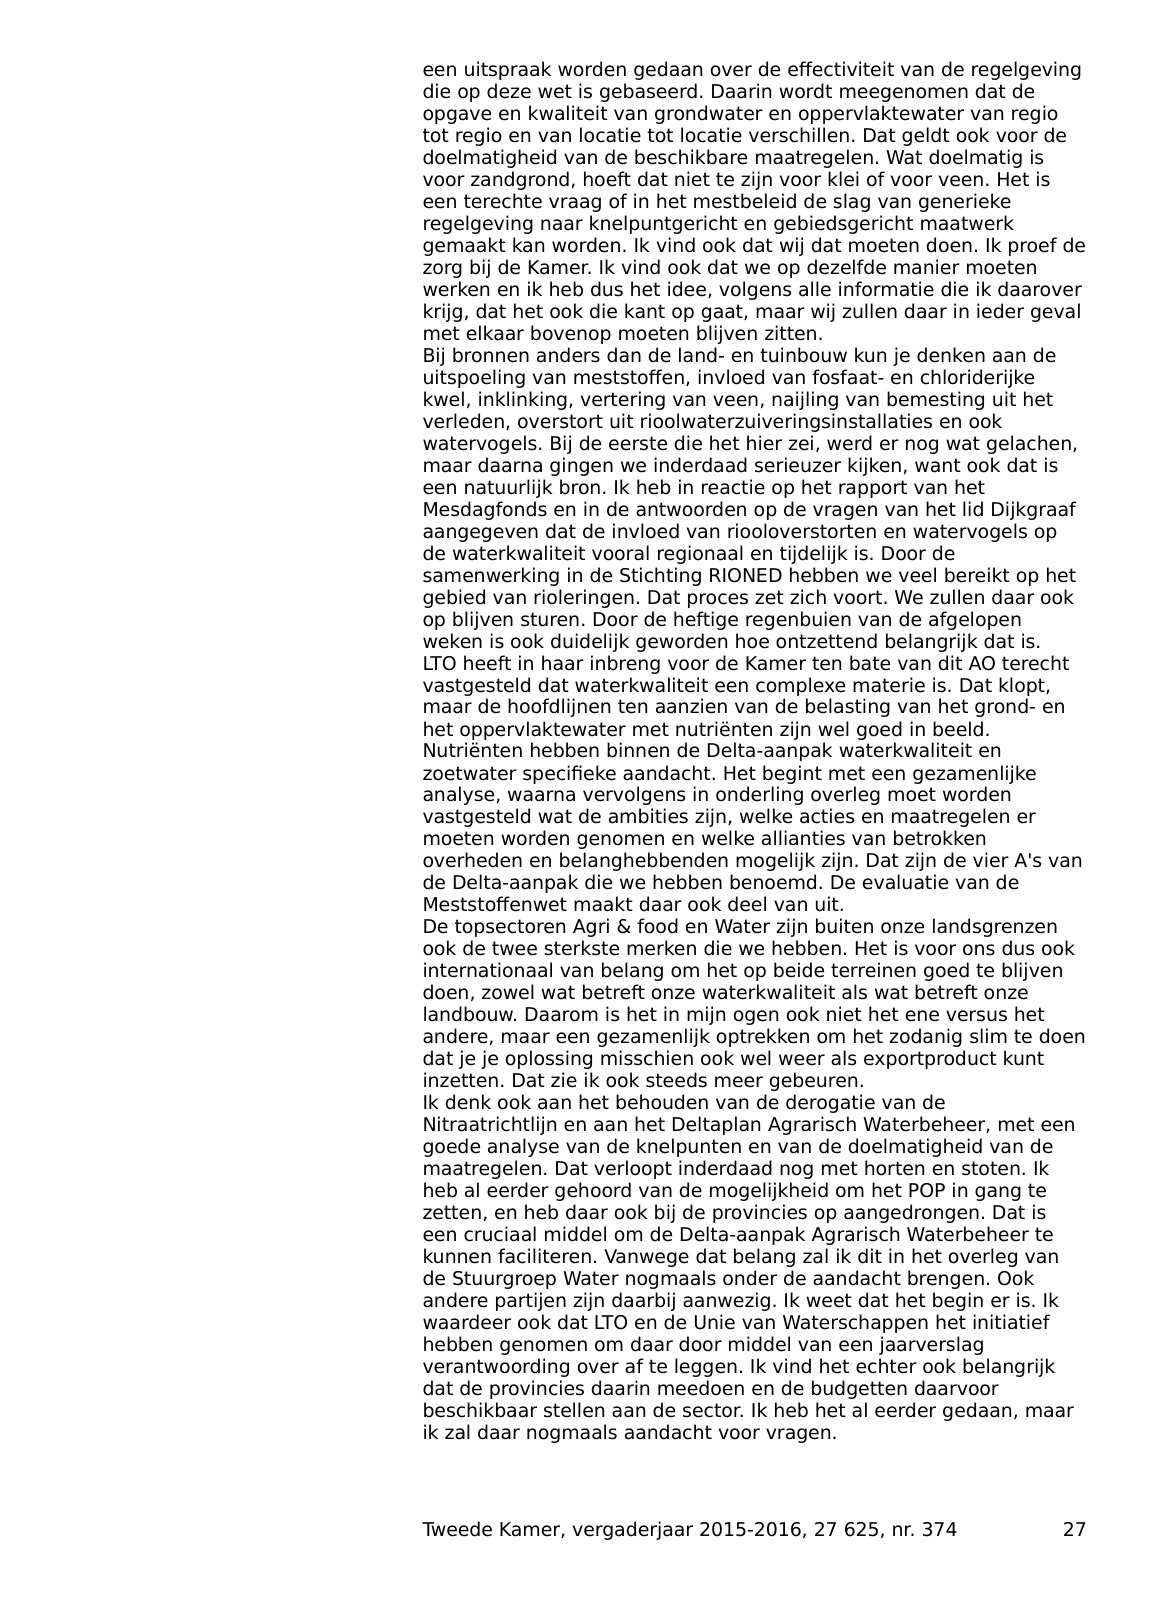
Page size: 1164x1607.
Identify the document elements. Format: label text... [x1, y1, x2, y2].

text een uitspraak worden gedaan over de effectiviteit van de regelgeving die op deze wet is gebaseerd. Daarin wordt meegenomen dat de opgave en kwaliteit van grondwater en oppervlaktewater van regio tot regio en van locatie tot locatie verschillen. Dat geldt ook voor de doelmatigheid van de beschikbare maatregelen. Wat doelmatig is voor zandgrond, hoeft dat niet te zijn voor klei of voor veen. Het is een terechte vraag of in het mestbeleid de slag van generieke regelgeving naar knelpuntgericht en gebiedsgericht maatwerk gemaakt kan worden. Ik vind ook dat wij dat moeten doen. Ik proef de zorg bij de Kamer. Ik vind ook dat we op dezelfde manier moeten werken en ik heb dus het idee, volgens alle informatie die ik daarover krijg, dat het ook die kant op gaat, maar wij zullen daar in ieder geval met elkaar bovenop moeten blijven zitten. [422, 59, 1087, 345]
text LTO heeft in haar inbreng voor de Kamer ten bate van dit AO terecht vastgesteld dat waterkwaliteit een complexe materie is. Dat klopt, maar de hoofdlijnen ten aanzien van de belasting van het grond- en het oppervlaktewater met nutriënten zijn wel goed in beeld. Nutriënten hebben binnen de Delta-aanpak waterkwaliteit en zoetwater specifieke aandacht. Het begint met een gezamenlijke analyse, waarna vervolgens in onderling overleg moet worden vastgesteld wat de ambities zijn, welke acties en maatregelen er moeten worden genomen en welke allianties van betrokken overheden en belanghebbenden mogelijk zijn. Dat zijn de vier A's van de Delta-aanpak die we hebben benoemd. De evaluatie van de Meststoffenwet maakt daar ook deel van uit. [422, 652, 1087, 916]
text Bij bronnen anders dan de land- en tuinbouw kun je denken aan de uitspoeling van meststoffen, invloed van fosfaat- en chloriderijke kwel, inklinking, vertering van veen, naijling van bemesting uit het verleden, overstort uit rioolwaterzuiveringsinstallaties en ook watervogels. Bij de eerste die het hier zei, werd er nog wat gelachen, maar daarna gingen we inderdaad serieuzer kijken, want ook dat is een natuurlijk bron. Ik heb in reactie op het rapport van het Mesdagfonds en in de antwoorden op de vragen van het lid Dijkgraaf aangegeven dat de invloed van riooloverstorten en watervogels op de waterkwaliteit vooral regionaal en tijdelijk is. Door de samenwerking in de Stichting RIONED hebben we veel bereikt op het gebied van rioleringen. Dat proces zet zich voort. We zullen daar ook op blijven sturen. Door de heftige regenbuien van de afgelopen weken is ook duidelijk geworden hoe ontzettend belangrijk dat is. [422, 345, 1087, 652]
text De topsectoren Agri & food en Water zijn buiten onze landsgrenzen ook de twee sterkste merken die we hebben. Het is voor ons dus ook internationaal van belang om het op beide terreinen goed te blijven doen, zowel wat betreft onze waterkwaliteit als wat betreft onze landbouw. Daarom is het in mijn ogen ook niet het ene versus het andere, maar een gezamenlijk optrekken om het zodanig slim te doen dat je je oplossing misschien ook wel weer als exportproduct kunt inzetten. Dat zie ik ook steeds meer gebeuren. [422, 916, 1087, 1092]
text Ik denk ook aan het behouden van de derogatie van de Nitraatrichtlijn en aan het Deltaplan Agrarisch Waterbeheer, met een goede analyse van de knelpunten en van de doelmatigheid van de maatregelen. Dat verloopt inderdaad nog met horten en stoten. Ik heb al eerder gehoord van de mogelijkheid om het POP in gang te zetten, en heb daar ook bij de provincies op aangedrongen. Dat is een cruciaal middel om de Delta-aanpak Agrarisch Waterbeheer te kunnen faciliteren. Vanwege dat belang zal ik dit in het overleg van de Stuurgroep Water nogmaals onder de aandacht brengen. Ook andere partijen zijn daarbij aanwezig. Ik weet dat het begin er is. Ik waardeer ook dat LTO en de Unie van Waterschappen het initiatief hebben genomen om daar door middel van een jaarverslag verantwoording over af te leggen. Ik vind het echter ook belangrijk dat de provincies daarin meedoen en de budgetten daarvoor beschikbaar stellen aan de sector. Ik heb het al eerder gedaan, maar ik zal daar nogmaals aandacht voor vragen. [422, 1092, 1087, 1444]
